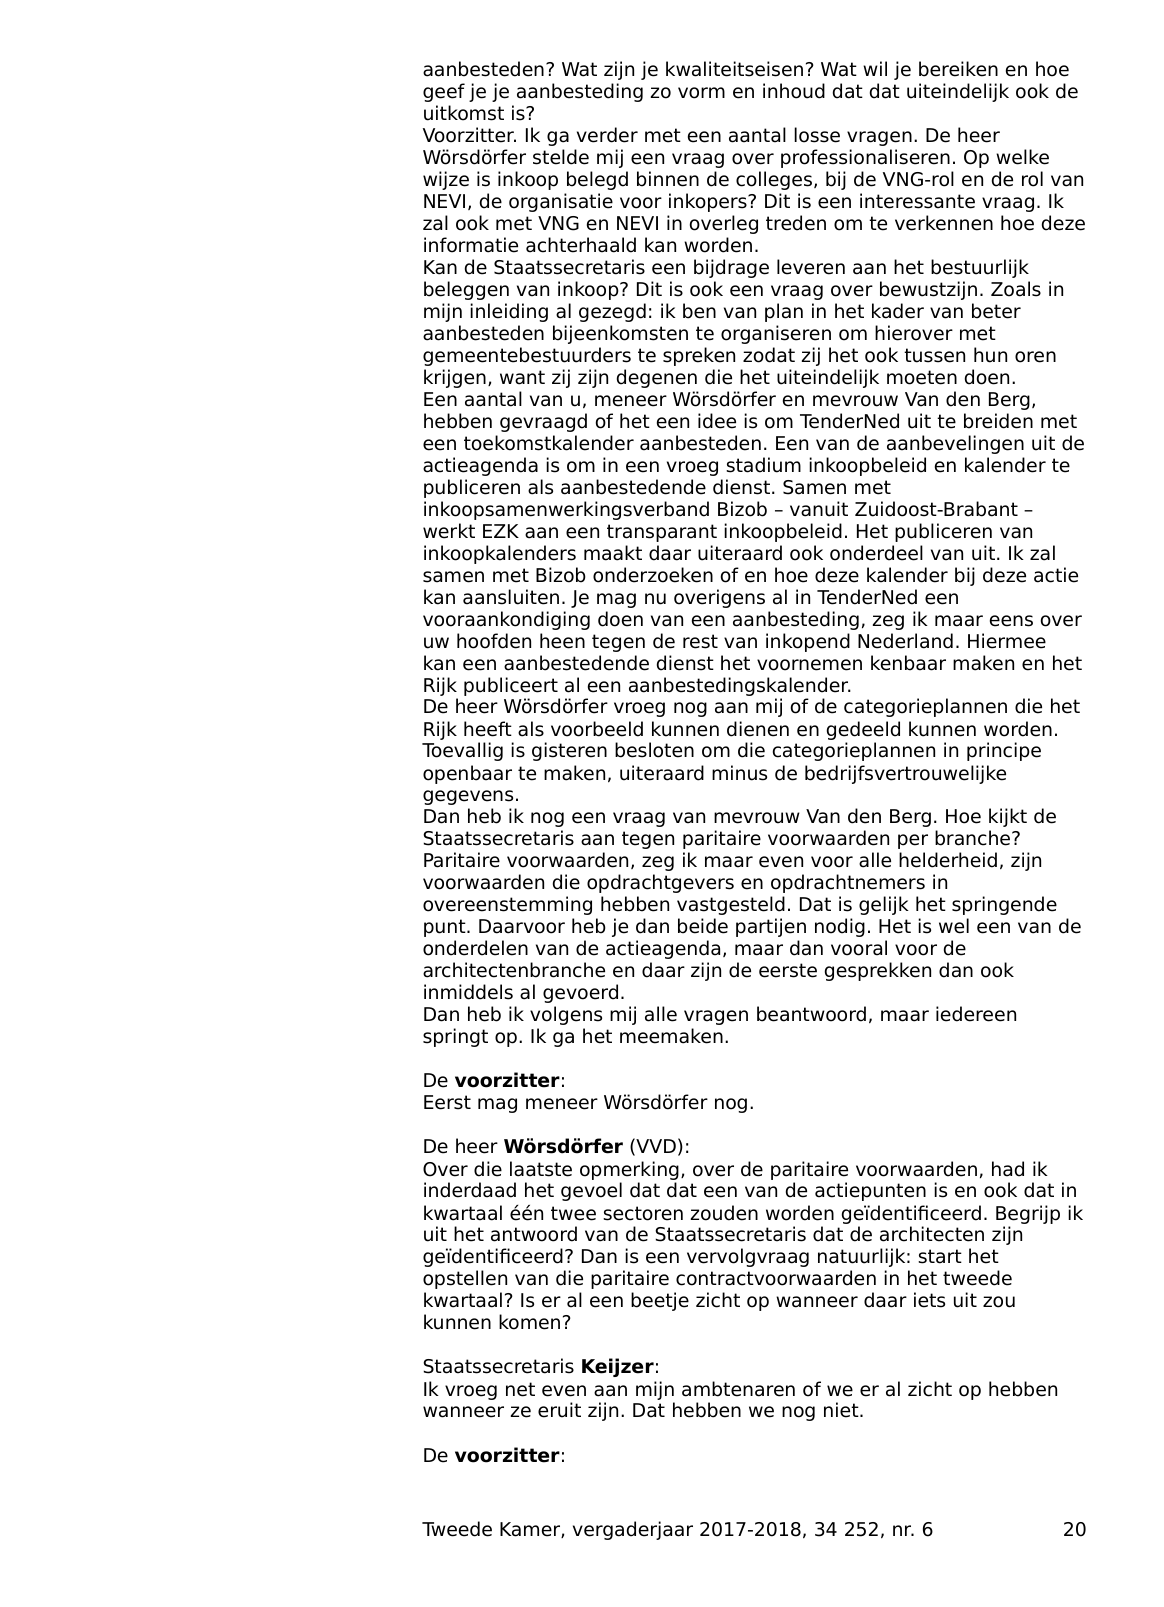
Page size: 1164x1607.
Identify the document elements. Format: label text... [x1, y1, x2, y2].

text aanbesteden? Wat zijn je kwaliteitseisen? Wat wil je bereiken en hoe geef je je aanbesteding zo vorm en inhoud dat dat uiteindelijk ook de uitkomst is? [422, 59, 1087, 125]
text Een aantal van u, meneer Wörsdörfer en mevrouw Van den Berg, hebben gevraagd of het een idee is om TenderNed uit te breiden met een toekomstkalender aanbesteden. Een van de aanbevelingen uit de actieagenda is om in een vroeg stadium inkoopbeleid en kalender te publiceren als aanbestedende dienst. Samen met inkoopsamenwerkingsverband Bizob – vanuit Zuidoost-Brabant – werkt EZK aan een transparant inkoopbeleid. Het publiceren van inkoopkalenders maakt daar uiteraard ook onderdeel van uit. Ik zal samen met Bizob onderzoeken of en hoe deze kalender bij deze actie kan aansluiten. Je mag nu overigens al in TenderNed een vooraankondiging doen van een aanbesteding, zeg ik maar eens over uw hoofden heen tegen de rest van inkopend Nederland. Hiermee kan een aanbestedende dienst het voornemen kenbaar maken en het Rijk publiceert al een aanbestedingskalender. [422, 389, 1087, 696]
text Dan heb ik nog een vraag van mevrouw Van den Berg. Hoe kijkt de Staatssecretaris aan tegen paritaire voorwaarden per branche? Paritaire voorwaarden, zeg ik maar even voor alle helderheid, zijn voorwaarden die opdrachtgevers en opdrachtnemers in overeenstemming hebben vastgesteld. Dat is gelijk het springende punt. Daarvoor heb je dan beide partijen nodig. Het is wel een van de onderdelen van de actieagenda, maar dan vooral voor de architectenbranche en daar zijn de eerste gesprekken dan ook inmiddels al gevoerd. [422, 806, 1087, 1004]
text De heer Wörsdörfer vroeg nog aan mij of de categorieplannen die het Rijk heeft als voorbeeld kunnen dienen en gedeeld kunnen worden. Toevallig is gisteren besloten om die categorieplannen in principe openbaar te maken, uiteraard minus de bedrijfsvertrouwelijke gegevens. [422, 696, 1087, 806]
text De voorzitter: [422, 1444, 1087, 1467]
text De voorzitter: [422, 1070, 1087, 1092]
text Kan de Staatssecretaris een bijdrage leveren aan het bestuurlijk beleggen van inkoop? Dit is ook een vraag over bewustzijn. Zoals in mijn inleiding al gezegd: ik ben van plan in het kader van beter aanbesteden bijeenkomsten te organiseren om hierover met gemeentebestuurders te spreken zodat zij het ook tussen hun oren krijgen, want zij zijn degenen die het uiteindelijk moeten doen. [422, 257, 1087, 389]
text Staatssecretaris Keijzer: [422, 1356, 1087, 1378]
text Ik vroeg net even aan mijn ambtenaren of we er al zicht op hebben wanneer ze eruit zijn. Dat hebben we nog niet. [422, 1378, 1087, 1422]
text Dan heb ik volgens mij alle vragen beantwoord, maar iedereen springt op. Ik ga het meemaken. [422, 1004, 1087, 1048]
text De heer Wörsdörfer (VVD): [422, 1136, 1087, 1158]
text Over die laatste opmerking, over de paritaire voorwaarden, had ik inderdaad het gevoel dat dat een van de actiepunten is en ook dat in kwartaal één twee sectoren zouden worden geïdentificeerd. Begrijp ik uit het antwoord van de Staatssecretaris dat de architecten zijn geïdentificeerd? Dan is een vervolgvraag natuurlijk: start het opstellen van die paritaire contractvoorwaarden in het tweede kwartaal? Is er al een beetje zicht op wanneer daar iets uit zou kunnen komen? [422, 1158, 1087, 1334]
text Voorzitter. Ik ga verder met een aantal losse vragen. De heer Wörsdörfer stelde mij een vraag over professionaliseren. Op welke wijze is inkoop belegd binnen de colleges, bij de VNG-rol en de rol van NEVI, de organisatie voor inkopers? Dit is een interessante vraag. Ik zal ook met VNG en NEVI in overleg treden om te verkennen hoe deze informatie achterhaald kan worden. [422, 125, 1087, 257]
text Eerst mag meneer Wörsdörfer nog. [422, 1092, 1087, 1114]
